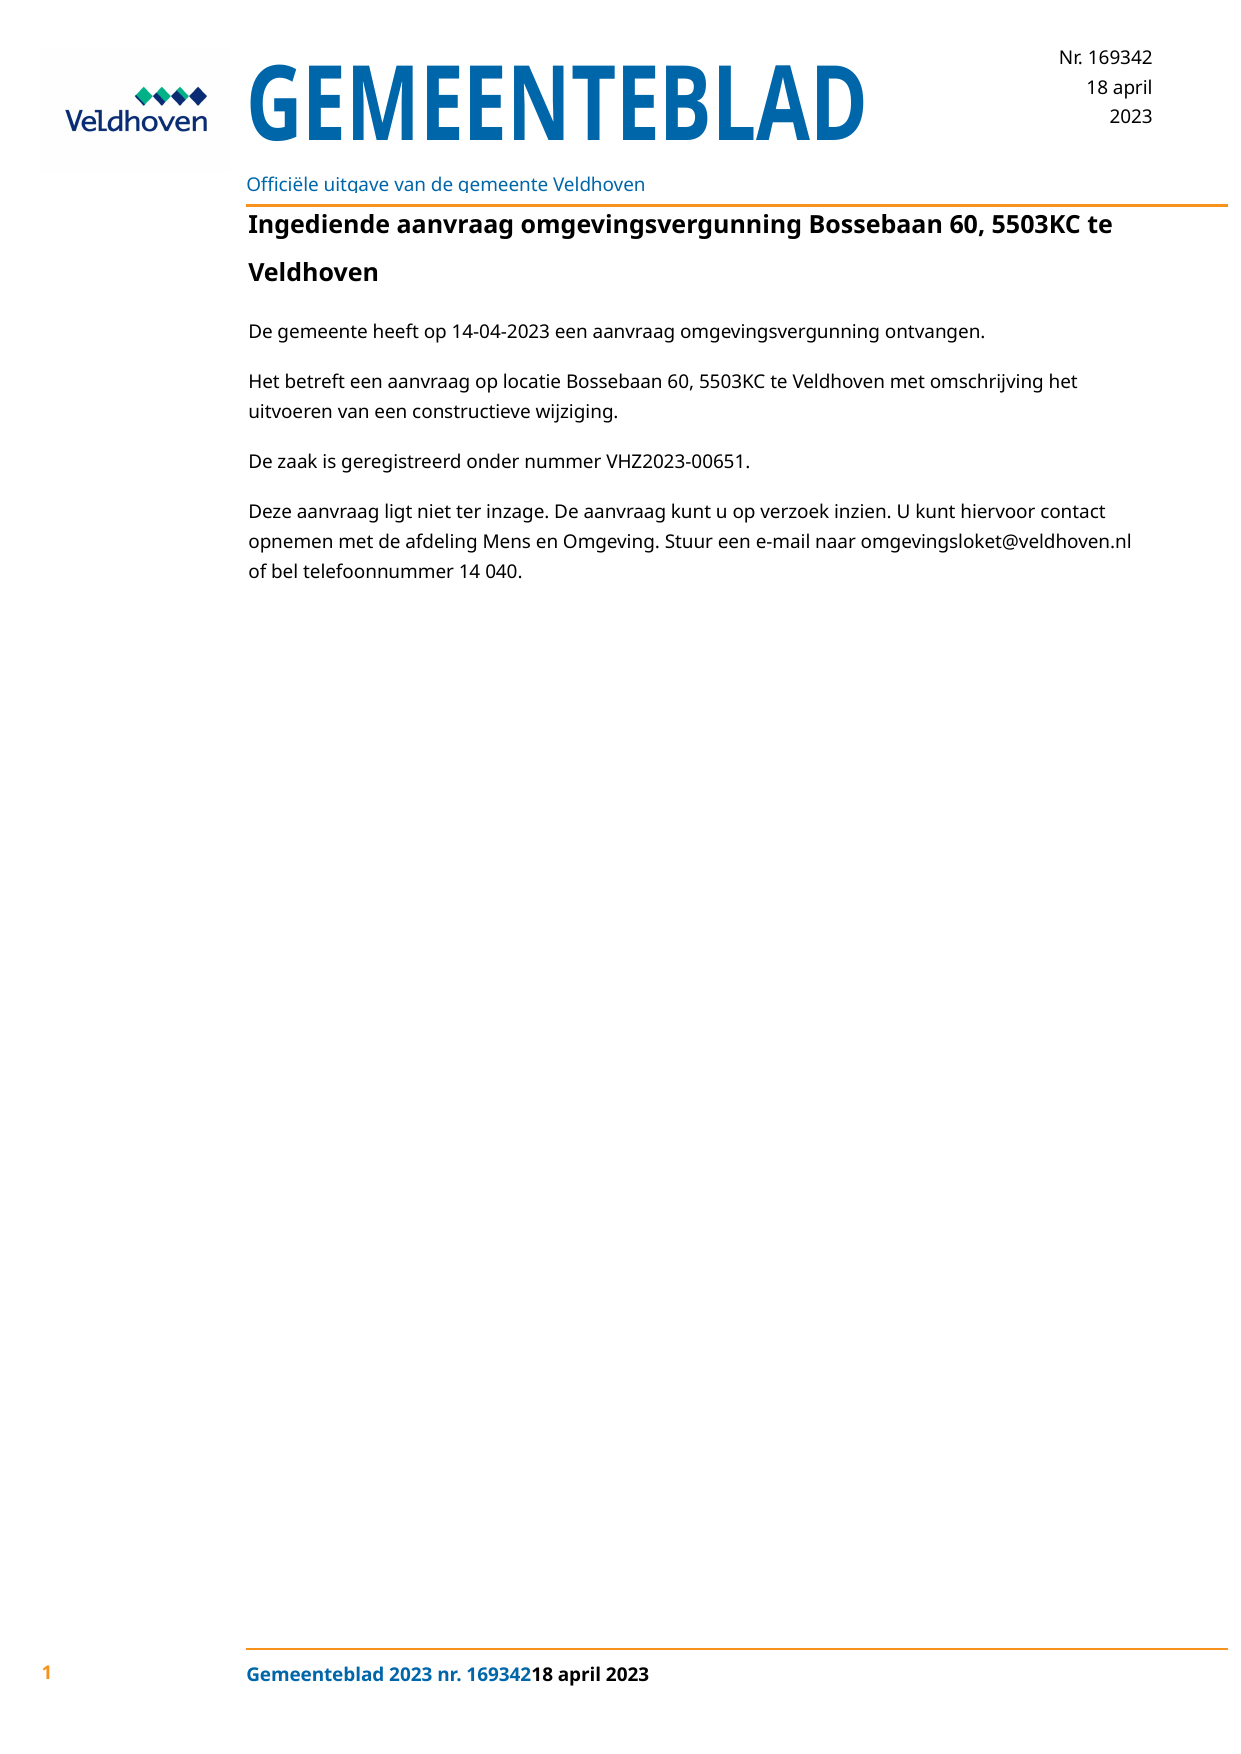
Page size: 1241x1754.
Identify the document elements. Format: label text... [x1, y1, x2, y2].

text Ingediende aanvraag omgevingsvergunning Bossebaan 60, 5503KC te Veldhoven [248, 207, 1152, 288]
text De zaak is geregistreerd onder nummer VHZ2023-00651. [248, 448, 1152, 474]
text Deze aanvraag ligt niet ter inzage. De aanvraag kunt u op verzoek inzien. U kunt hiervoor contact opnemen met de afdeling Mens en Omgeving. Stuur een e-mail naar omgevingsloket@veldhoven.nl of bel telefoonnummer 14 040. [248, 499, 1152, 584]
picture [41, 47, 231, 172]
text De gemeente heeft op 14-04-2023 een aanvraag omgevingsvergunning ontvangen. [248, 318, 1152, 344]
text Het betreft een aanvraag op locatie Bossebaan 60, 5503KC te Veldhoven met omschrijving het uitvoeren van een constructieve wijziging. [248, 368, 1152, 424]
